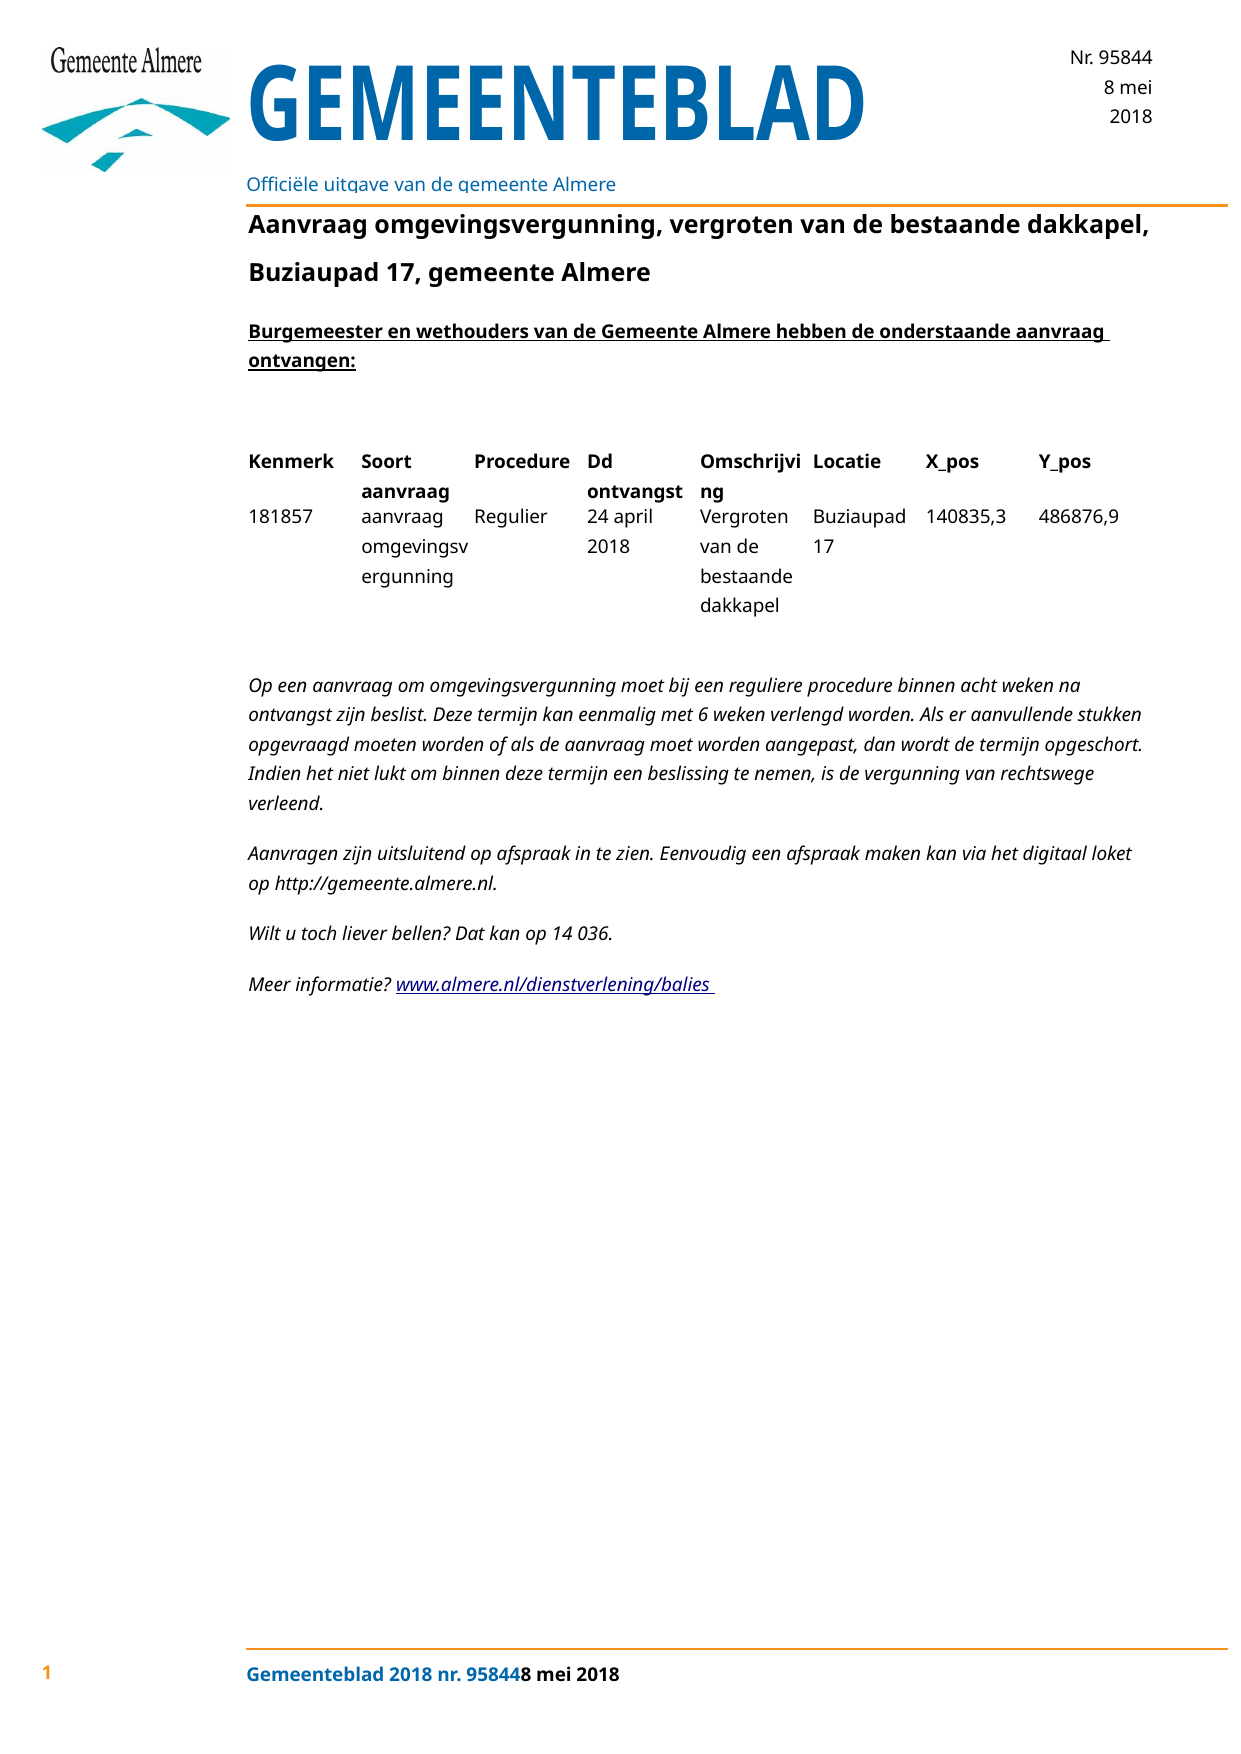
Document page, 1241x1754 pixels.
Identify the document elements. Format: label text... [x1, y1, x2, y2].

table_header Locatie [813, 449, 926, 504]
text Burgemeester en wethouders van de Gemeente Almere hebben de onderstaande aanvraag ontvangen: [248, 318, 1152, 373]
table_cell aanvraag omgevingsvergunning [361, 504, 474, 618]
table_cell Vergroten van de bestaande dakkapel [700, 504, 813, 618]
table_cell 181857 [248, 504, 361, 618]
table_header Soort aanvraag [361, 449, 474, 504]
table_header X_pos [926, 449, 1038, 504]
table_cell 486876,9 [1039, 504, 1152, 618]
text Aanvraag omgevingsvergunning, vergroten van de bestaande dakkapel, Buziaupad 17, gemeente Almere [248, 207, 1152, 288]
table_cell Regulier [474, 504, 587, 618]
table_cell 24 april 2018 [587, 504, 700, 618]
table_header Procedure [474, 449, 587, 504]
text Meer informatie? www.almere.nl/dienstverlening/balies [248, 971, 1152, 997]
table_header Omschrijving [700, 449, 813, 504]
text Wilt u toch liever bellen? Dat kan op 14 036. [248, 921, 1152, 946]
table_cell 140835,3 [926, 504, 1038, 618]
table_header Dd ontvangst [587, 449, 700, 504]
picture [41, 47, 231, 172]
table_cell Buziaupad 17 [813, 504, 926, 618]
table_header Kenmerk [248, 449, 361, 504]
table_header Y_pos [1039, 449, 1152, 504]
text Op een aanvraag om omgevingsvergunning moet bij een reguliere procedure binnen acht weken na ontvangst zijn beslist. Deze termijn kan eenmalig met 6 weken verlengd worden. Als er aanvullende stukken opgevraagd moeten worden of als de aanvraag moet worden aangepast, dan wordt de termijn opgeschort. Indien het niet lukt om binnen deze termijn een beslissing te nemen, is de vergunning van rechtswege verleend. [248, 672, 1152, 816]
text Aanvragen zijn uitsluitend op afspraak in te zien. Eenvoudig een afspraak maken kan via het digitaal loket op http://gemeente.almere.nl. [248, 841, 1152, 896]
